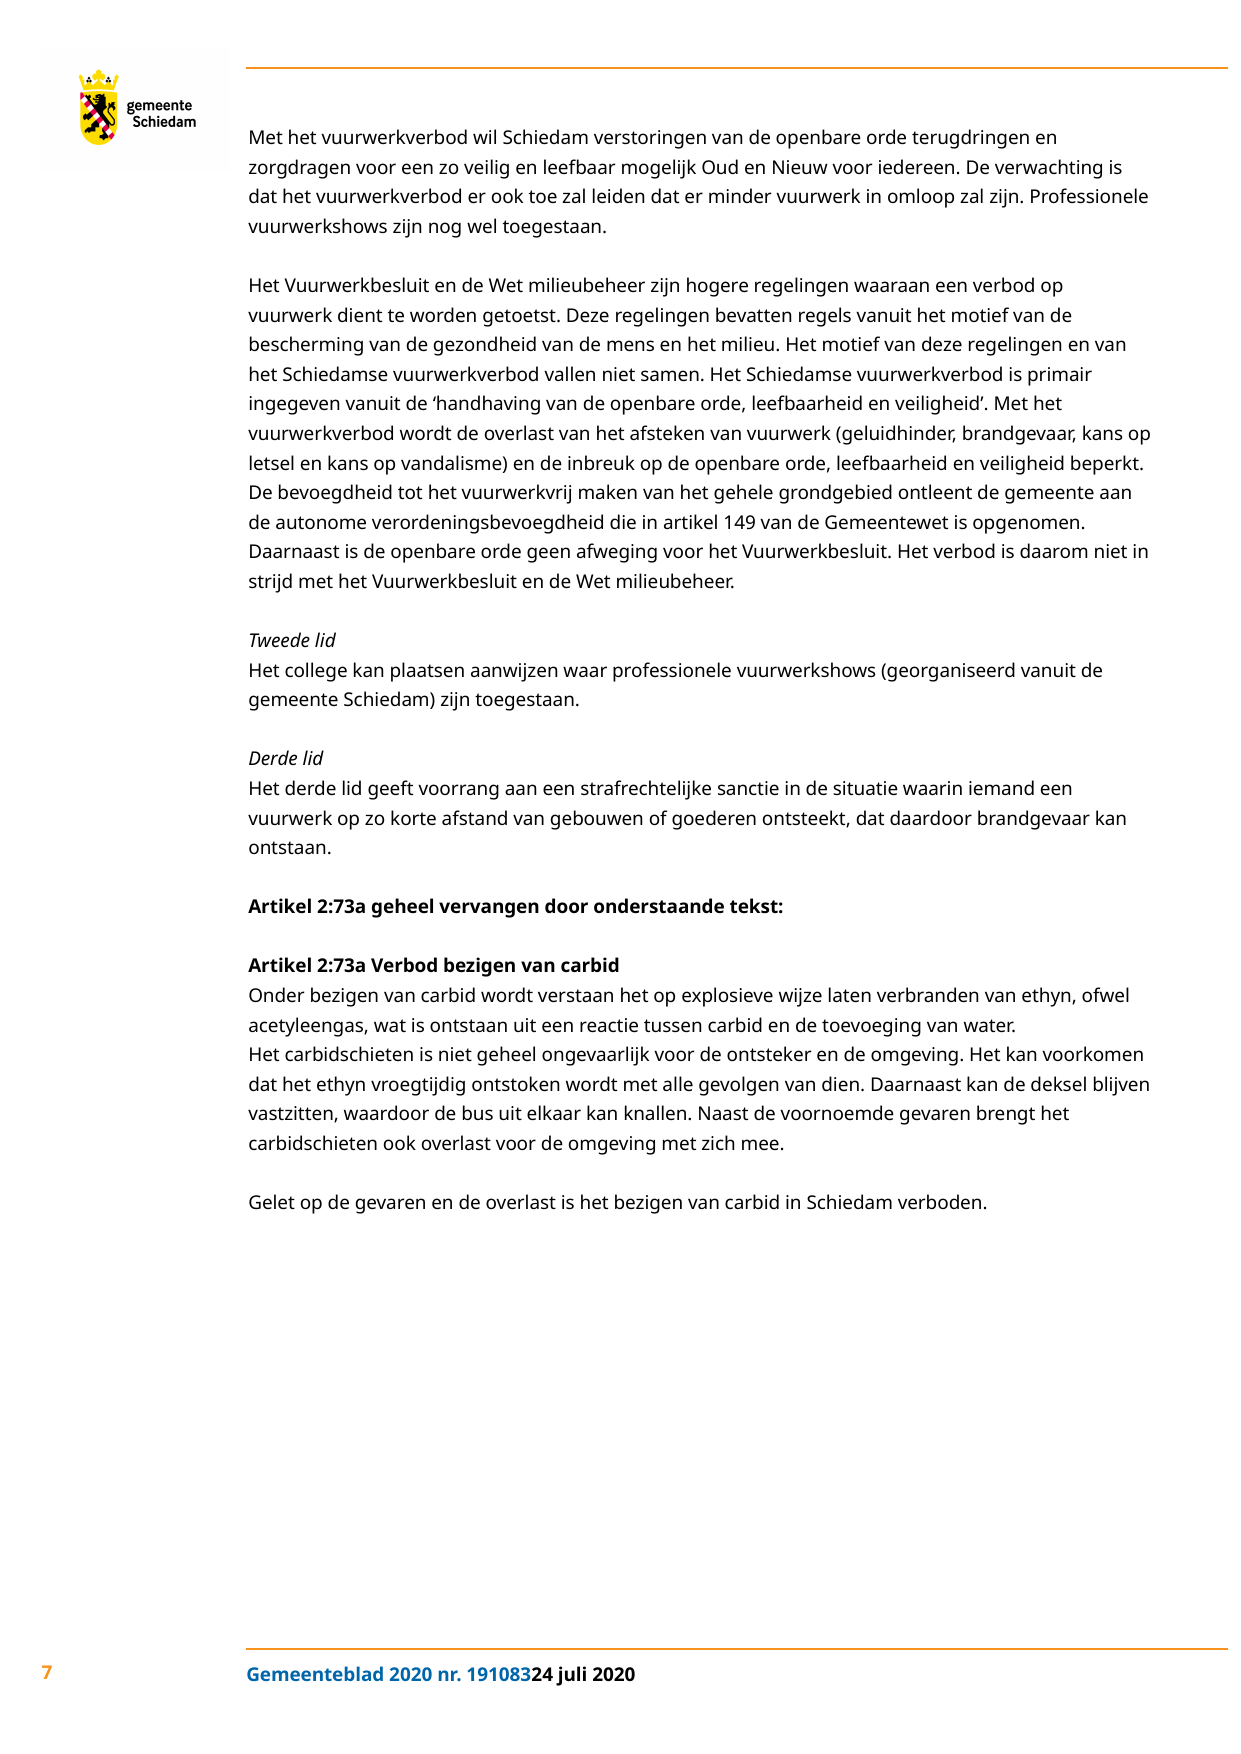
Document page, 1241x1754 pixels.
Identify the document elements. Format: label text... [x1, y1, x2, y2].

text Derde lid [248, 746, 1152, 771]
picture [41, 47, 231, 172]
text Het carbidschieten is niet geheel ongevaarlijk voor de ontsteker en de omgeving. Het kan voorkomen dat het ethyn vroegtijdig ontstoken wordt met alle gevolgen van dien. Daarnaast kan de deksel blijven vastzitten, waardoor de bus uit elkaar kan knallen. Naast de voornoemde gevaren brengt het carbidschieten ook overlast voor de omgeving met zich mee. [248, 1041, 1152, 1156]
text Artikel 2:73a geheel vervangen door onderstaande tekst: [248, 893, 1152, 919]
text Gelet op de gevaren en de overlast is het bezigen van carbid in Schiedam verboden. [248, 1189, 1152, 1215]
text Het Vuurwerkbesluit en de Wet milieubeheer zijn hogere regelingen waaraan een verbod op vuurwerk dient te worden getoetst. Deze regelingen bevatten regels vanuit het motief van de bescherming van de gezondheid van de mens en het milieu. Het motief van deze regelingen en van het Schiedamse vuurwerkverbod vallen niet samen. Het Schiedamse vuurwerkverbod is primair ingegeven vanuit de ‘handhaving van de openbare orde, leefbaarheid en veiligheid’. Met het vuurwerkverbod wordt de overlast van het afsteken van vuurwerk (geluidhinder, brandgevaar, kans op letsel en kans op vandalisme) en de inbreuk op de openbare orde, leefbaarheid en veiligheid beperkt. De bevoegdheid tot het vuurwerkvrij maken van het gehele grondgebied ontleent de gemeente aan de autonome verordeningsbevoegdheid die in artikel 149 van de Gemeentewet is opgenomen. Daarnaast is de openbare orde geen afweging voor het Vuurwerkbesluit. Het verbod is daarom niet in strijd met het Vuurwerkbesluit en de Wet milieubeheer. [248, 272, 1152, 594]
text Onder bezigen van carbid wordt verstaan het op explosieve wijze laten verbranden van ethyn, ofwel acetyleengas, wat is ontstaan uit een reactie tussen carbid en de toevoeging van water. [248, 982, 1152, 1038]
text Met het vuurwerkverbod wil Schiedam verstoringen van de openbare orde terugdringen en zorgdragen voor een zo veilig en leefbaar mogelijk Oud en Nieuw voor iedereen. De verwachting is dat het vuurwerkverbod er ook toe zal leiden dat er minder vuurwerk in omloop zal zijn. Professionele vuurwerkshows zijn nog wel toegestaan. [248, 124, 1152, 239]
text Artikel 2:73a Verbod bezigen van carbid [248, 953, 1152, 978]
text Het college kan plaatsen aanwijzen waar professionele vuurwerkshows (georganiseerd vanuit de gemeente Schiedam) zijn toegestaan. [248, 657, 1152, 712]
text Tweede lid [248, 627, 1152, 653]
text Het derde lid geeft voorrang aan een strafrechtelijke sanctie in de situatie waarin iemand een vuurwerk op zo korte afstand van gebouwen of goederen ontsteekt, dat daardoor brandgevaar kan ontstaan. [248, 775, 1152, 860]
